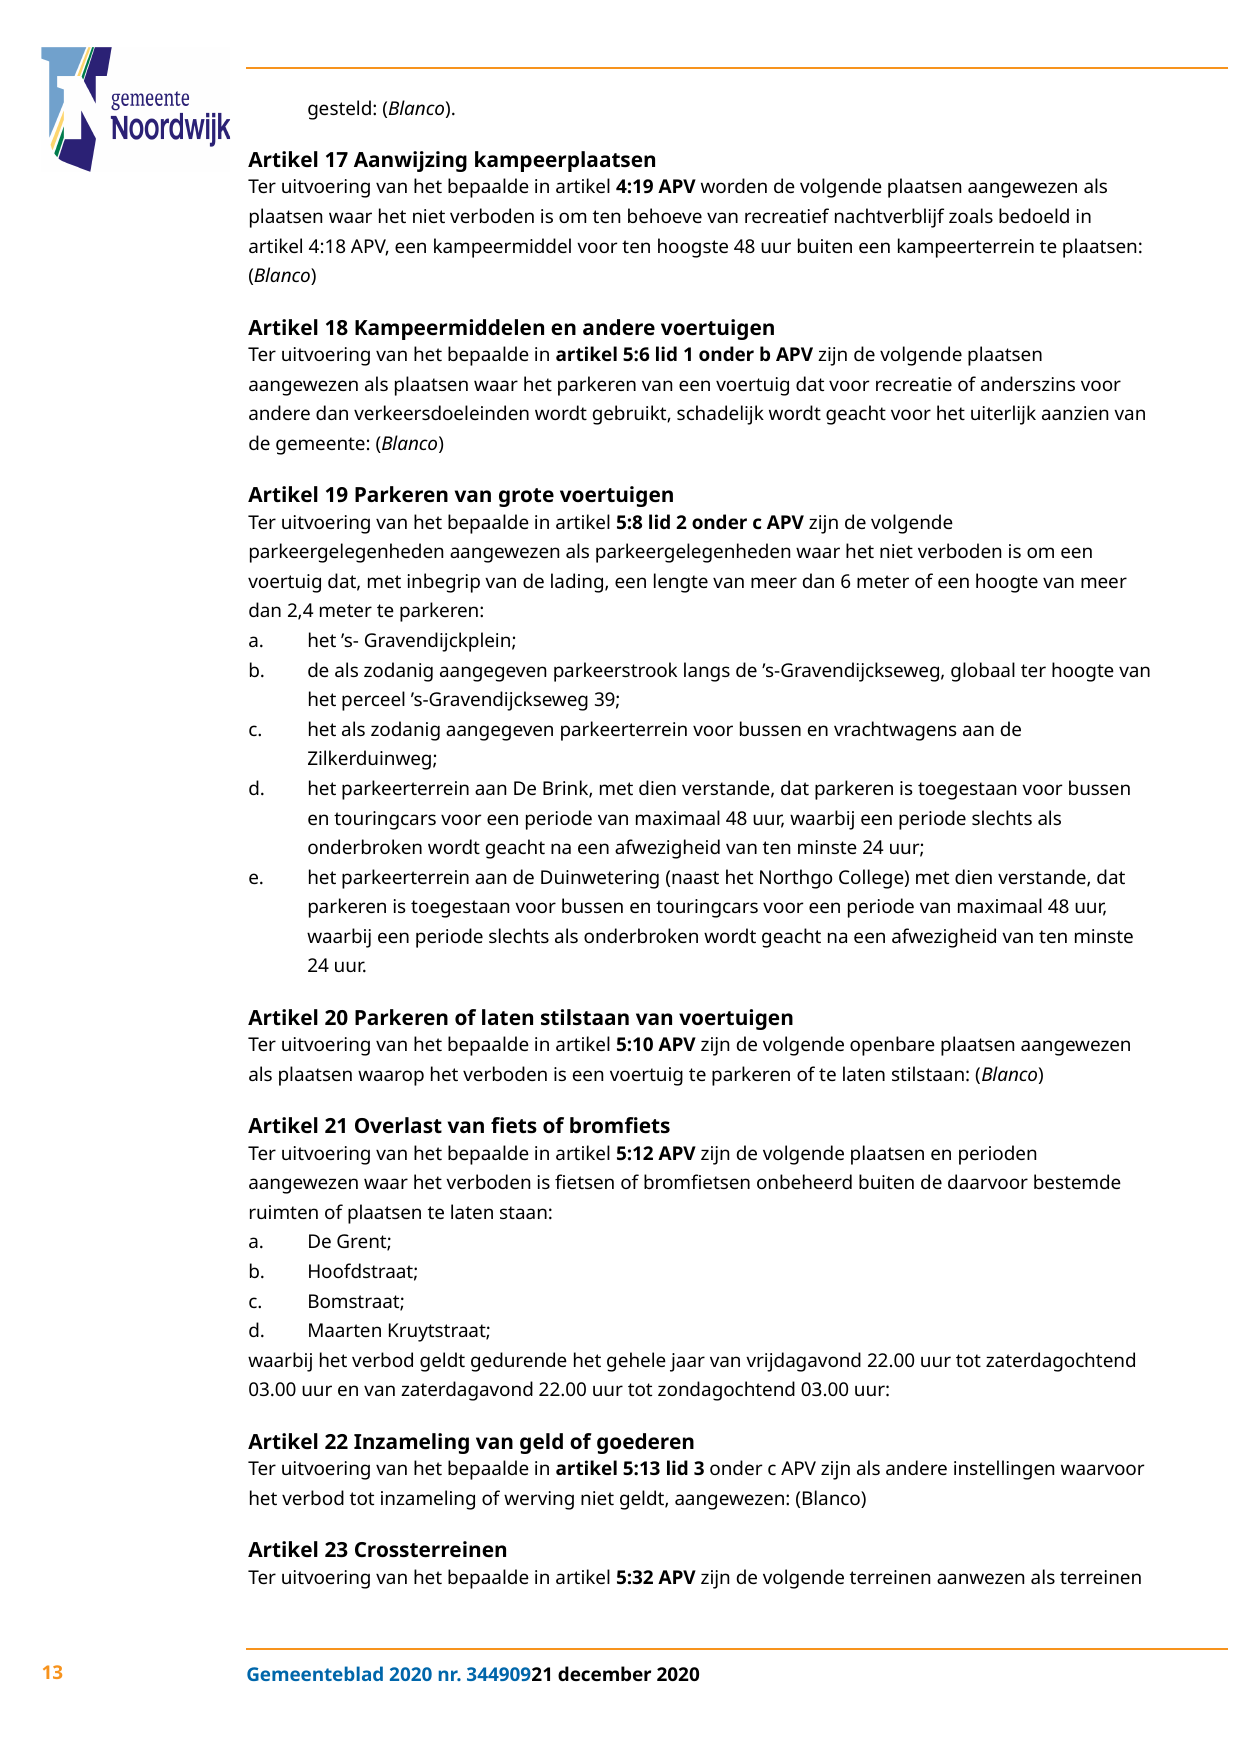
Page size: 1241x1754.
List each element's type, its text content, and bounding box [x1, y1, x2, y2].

text Ter uitvoering van het bepaalde in artikel 4:19 APV worden de volgende plaatsen aangewezen als plaatsen waar het niet verboden is om ten behoeve van recreatief nachtverblijf zoals bedoeld in artikel 4:18 APV, een kampeermiddel voor ten hoogste 48 uur buiten een kampeerterrein te plaatsen: (Blanco) [248, 174, 1152, 288]
text Artikel 18 Kampeermiddelen en andere voertuigen [248, 313, 1152, 341]
list het parkeerterrein aan De Brink, met dien verstande, dat parkeren is toegestaan voor bussen en touringcars voor een periode van maximaal 48 uur, waarbij een periode slechts als onderbroken wordt geacht na een afwezigheid van ten minste 24 uur; [248, 775, 1152, 860]
list het als zodanig aangegeven parkeerterrein voor bussen en vrachtwagens aan de Zilkerduinweg; [248, 716, 1152, 771]
text Ter uitvoering van het bepaalde in artikel 5:13 lid 3 onder c APV zijn als andere instellingen waarvoor het verbod tot inzameling of werving niet geldt, aangewezen: (Blanco) [248, 1455, 1152, 1511]
list het parkeerterrein aan de Duinwetering (naast het Northgo College) met dien verstande, dat parkeren is toegestaan voor bussen en touringcars voor een periode van maximaal 48 uur, waarbij een periode slechts als onderbroken wordt geacht na een afwezigheid van ten minste 24 uur. [248, 864, 1152, 978]
text Ter uitvoering van het bepaalde in artikel 5:32 APV zijn de volgende terreinen aanwezen als terreinen [248, 1564, 1152, 1589]
text Ter uitvoering van het bepaalde in artikel 5:10 APV zijn de volgende openbare plaatsen aangewezen als plaatsen waarop het verboden is een voertuig te parkeren of te laten stilstaan: (Blanco) [248, 1031, 1152, 1087]
text Artikel 23 Crossterreinen [248, 1535, 1152, 1564]
list De Grent; [248, 1229, 1152, 1254]
list Hoofdstraat; [248, 1258, 1152, 1284]
picture [41, 47, 231, 172]
list gesteld: (Blanco). [248, 95, 1152, 121]
text Ter uitvoering van het bepaalde in artikel 5:12 APV zijn de volgende plaatsen en perioden aangewezen waar het verboden is fietsen of bromfietsen onbeheerd buiten de daarvoor bestemde ruimten of plaatsen te laten staan: [248, 1140, 1152, 1225]
text Artikel 21 Overlast van fiets of bromfiets [248, 1111, 1152, 1140]
text Artikel 17 Aanwijzing kampeerplaatsen [248, 145, 1152, 174]
list Bomstraat; [248, 1288, 1152, 1313]
list de als zodanig aangegeven parkeerstrook langs de ’s-Gravendijckseweg, globaal ter hoogte van het perceel ’s-Gravendijckseweg 39; [248, 657, 1152, 712]
text Artikel 20 Parkeren of laten stilstaan van voertuigen [248, 1003, 1152, 1031]
list het ’s- Gravendijckplein; [248, 627, 1152, 653]
text Ter uitvoering van het bepaalde in artikel 5:6 lid 1 onder b APV zijn de volgende plaatsen aangewezen als plaatsen waar het parkeren van een voertuig dat voor recreatie of anderszins voor andere dan verkeersdoeleinden wordt gebruikt, schadelijk wordt geacht voor het uiterlijk aanzien van de gemeente: (Blanco) [248, 341, 1152, 456]
text waarbij het verbod geldt gedurende het gehele jaar van vrijdagavond 22.00 uur tot zaterdagochtend 03.00 uur en van zaterdagavond 22.00 uur tot zondagochtend 03.00 uur: [248, 1347, 1152, 1402]
text Ter uitvoering van het bepaalde in artikel 5:8 lid 2 onder c APV zijn de volgende parkeergelegenheden aangewezen als parkeergelegenheden waar het niet verboden is om een voertuig dat, met inbegrip van de lading, een lengte van meer dan 6 meter of een hoogte van meer dan 2,4 meter te parkeren: [248, 509, 1152, 623]
text Artikel 22 Inzameling van geld of goederen [248, 1427, 1152, 1455]
list Maarten Kruytstraat; [248, 1317, 1152, 1343]
text Artikel 19 Parkeren van grote voertuigen [248, 480, 1152, 509]
